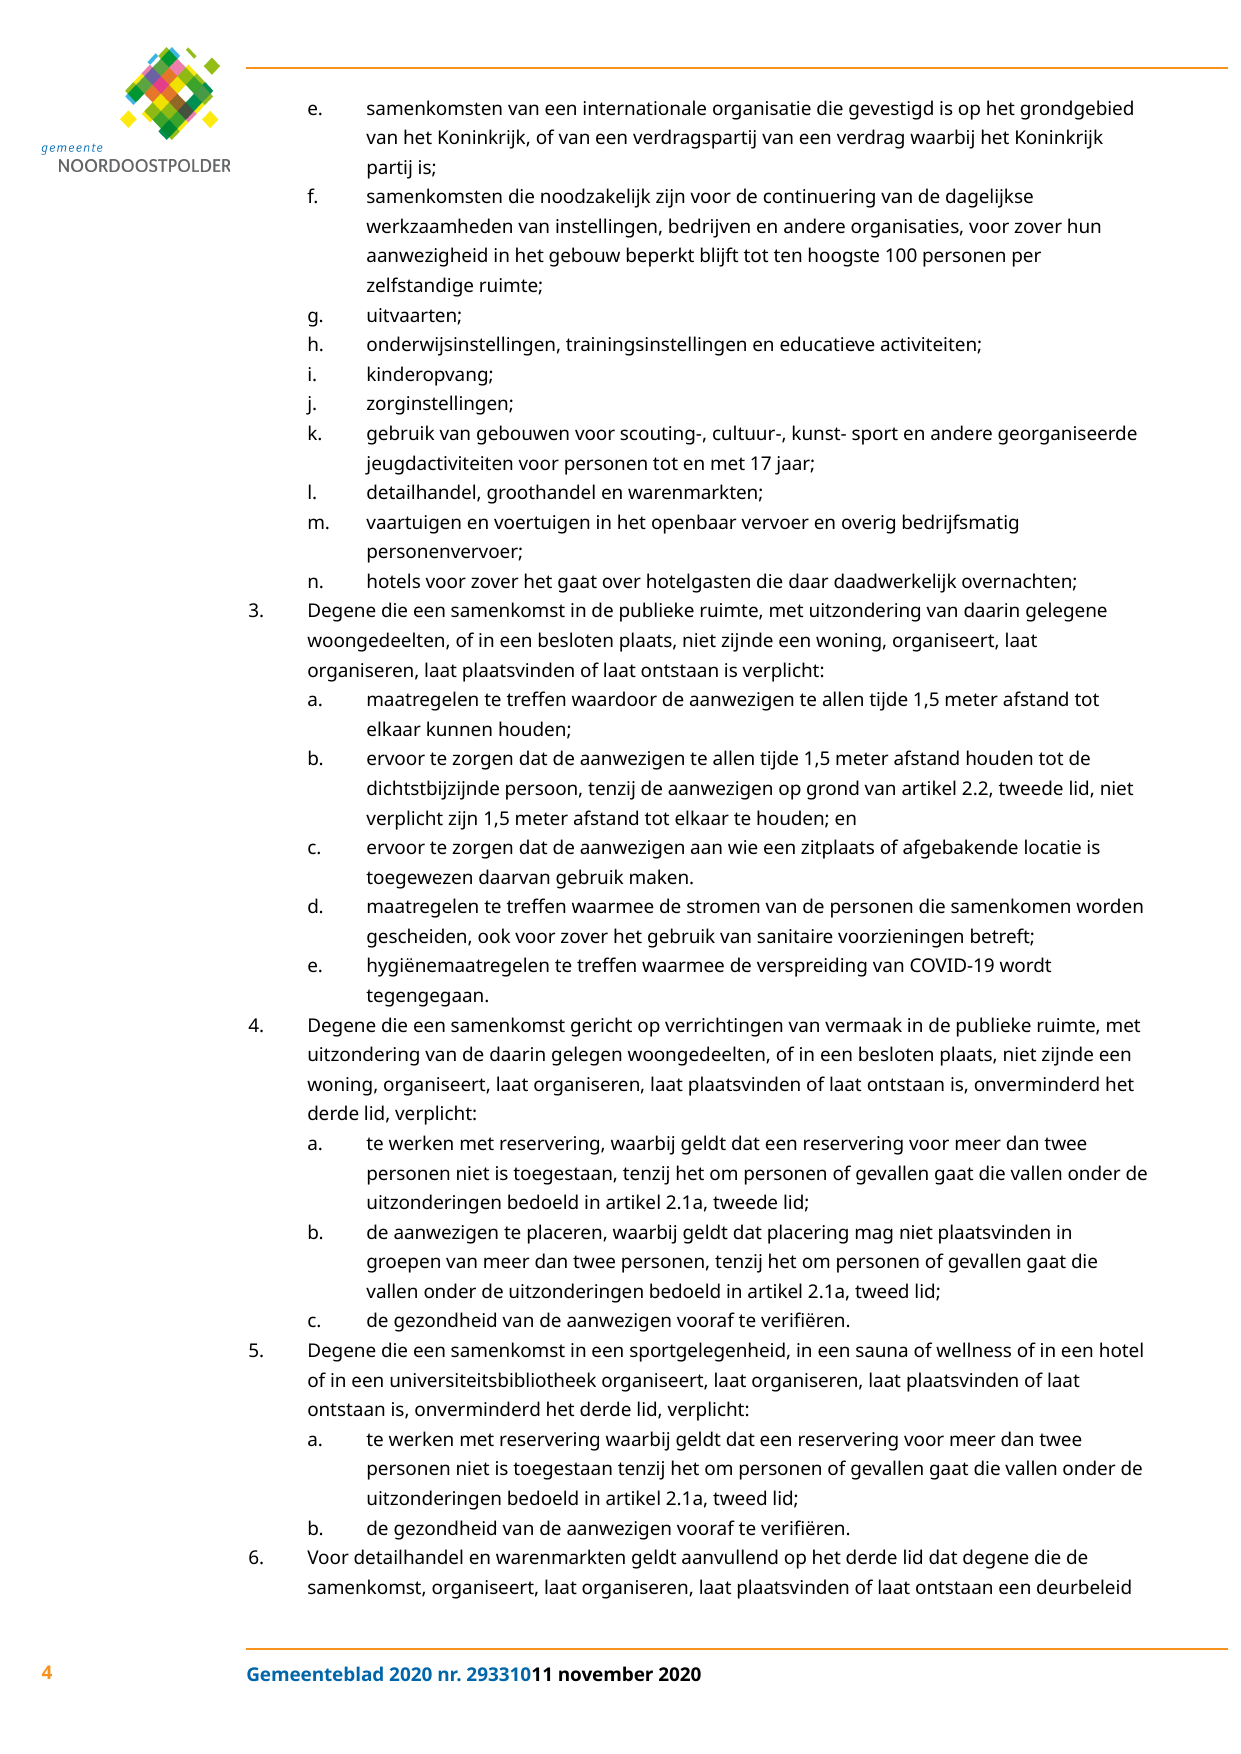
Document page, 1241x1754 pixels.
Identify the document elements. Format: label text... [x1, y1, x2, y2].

list detailhandel, groothandel en warenmarkten; [307, 479, 1152, 505]
list gebruik van gebouwen voor scouting-, cultuur-, kunst- sport en andere georganiseerde jeugdactiviteiten voor personen tot en met 17 jaar; [307, 420, 1152, 476]
list uitvaarten; [307, 302, 1152, 328]
list hotels voor zover het gaat over hotelgasten die daar daadwerkelijk overnachten; [307, 568, 1152, 594]
list hygiënemaatregelen te treffen waarmee de verspreiding van COVID-19 wordt tegengegaan. [307, 953, 1152, 1008]
list Degene die een samenkomst gericht op verrichtingen van vermaak in de publieke ruimte, met uitzondering van de daarin gelegen woongedeelten, of in een besloten plaats, niet zijnde een woning, organiseert, laat organiseren, laat plaatsvinden of laat ontstaan is, onverminderd het derde lid, verplicht: [248, 1012, 1152, 1126]
list de gezondheid van de aanwezigen vooraf te verifiëren. [307, 1515, 1152, 1541]
list zorginstellingen; [307, 391, 1152, 416]
picture [41, 47, 231, 172]
list samenkomsten die noodzakelijk zijn voor de continuering van de dagelijkse werkzaamheden van instellingen, bedrijven en andere organisaties, voor zover hun aanwezigheid in het gebouw beperkt blijft tot ten hoogste 100 personen per zelfstandige ruimte; [307, 183, 1152, 298]
list te werken met reservering, waarbij geldt dat een reservering voor meer dan twee personen niet is toegestaan, tenzij het om personen of gevallen gaat die vallen onder de uitzonderingen bedoeld in artikel 2.1a, tweede lid; [307, 1130, 1152, 1215]
list maatregelen te treffen waarmee de stromen van de personen die samenkomen worden gescheiden, ook voor zover het gebruik van sanitaire voorzieningen betreft; [307, 893, 1152, 949]
list te werken met reservering waarbij geldt dat een reservering voor meer dan twee personen niet is toegestaan tenzij het om personen of gevallen gaat die vallen onder de uitzonderingen bedoeld in artikel 2.1a, tweed lid; [307, 1426, 1152, 1511]
list Degene die een samenkomst in een sportgelegenheid, in een sauna of wellness of in een hotel of in een universiteitsbibliotheek organiseert, laat organiseren, laat plaatsvinden of laat ontstaan is, onverminderd het derde lid, verplicht: [248, 1337, 1152, 1422]
list maatregelen te treffen waardoor de aanwezigen te allen tijde 1,5 meter afstand tot elkaar kunnen houden; [307, 686, 1152, 742]
list ervoor te zorgen dat de aanwezigen te allen tijde 1,5 meter afstand houden tot de dichtstbijzijnde persoon, tenzij de aanwezigen op grond van artikel 2.2, tweede lid, niet verplicht zijn 1,5 meter afstand tot elkaar te houden; en [307, 746, 1152, 831]
list kinderopvang; [307, 361, 1152, 387]
list vaartuigen en voertuigen in het openbaar vervoer en overig bedrijfsmatig personenvervoer; [307, 509, 1152, 564]
list de aanwezigen te placeren, waarbij geldt dat placering mag niet plaatsvinden in groepen van meer dan twee personen, tenzij het om personen of gevallen gaat die vallen onder de uitzonderingen bedoeld in artikel 2.1a, tweed lid; [307, 1219, 1152, 1304]
list onderwijsinstellingen, trainingsinstellingen en educatieve activiteiten; [307, 331, 1152, 357]
list de gezondheid van de aanwezigen vooraf te verifiëren. [307, 1308, 1152, 1333]
list Degene die een samenkomst in de publieke ruimte, met uitzondering van daarin gelegene woongedeelten, of in een besloten plaats, niet zijnde een woning, organiseert, laat organiseren, laat plaatsvinden of laat ontstaan is verplicht: [248, 598, 1152, 683]
list ervoor te zorgen dat de aanwezigen aan wie een zitplaats of afgebakende locatie is toegewezen daarvan gebruik maken. [307, 834, 1152, 890]
list Voor detailhandel en warenmarkten geldt aanvullend op het derde lid dat degene die de samenkomst, organiseert, laat organiseren, laat plaatsvinden of laat ontstaan een deurbeleid [248, 1544, 1152, 1600]
list samenkomsten van een internationale organisatie die gevestigd is op het grondgebied van het Koninkrijk, of van een verdragspartij van een verdrag waarbij het Koninkrijk partij is; [307, 95, 1152, 180]
